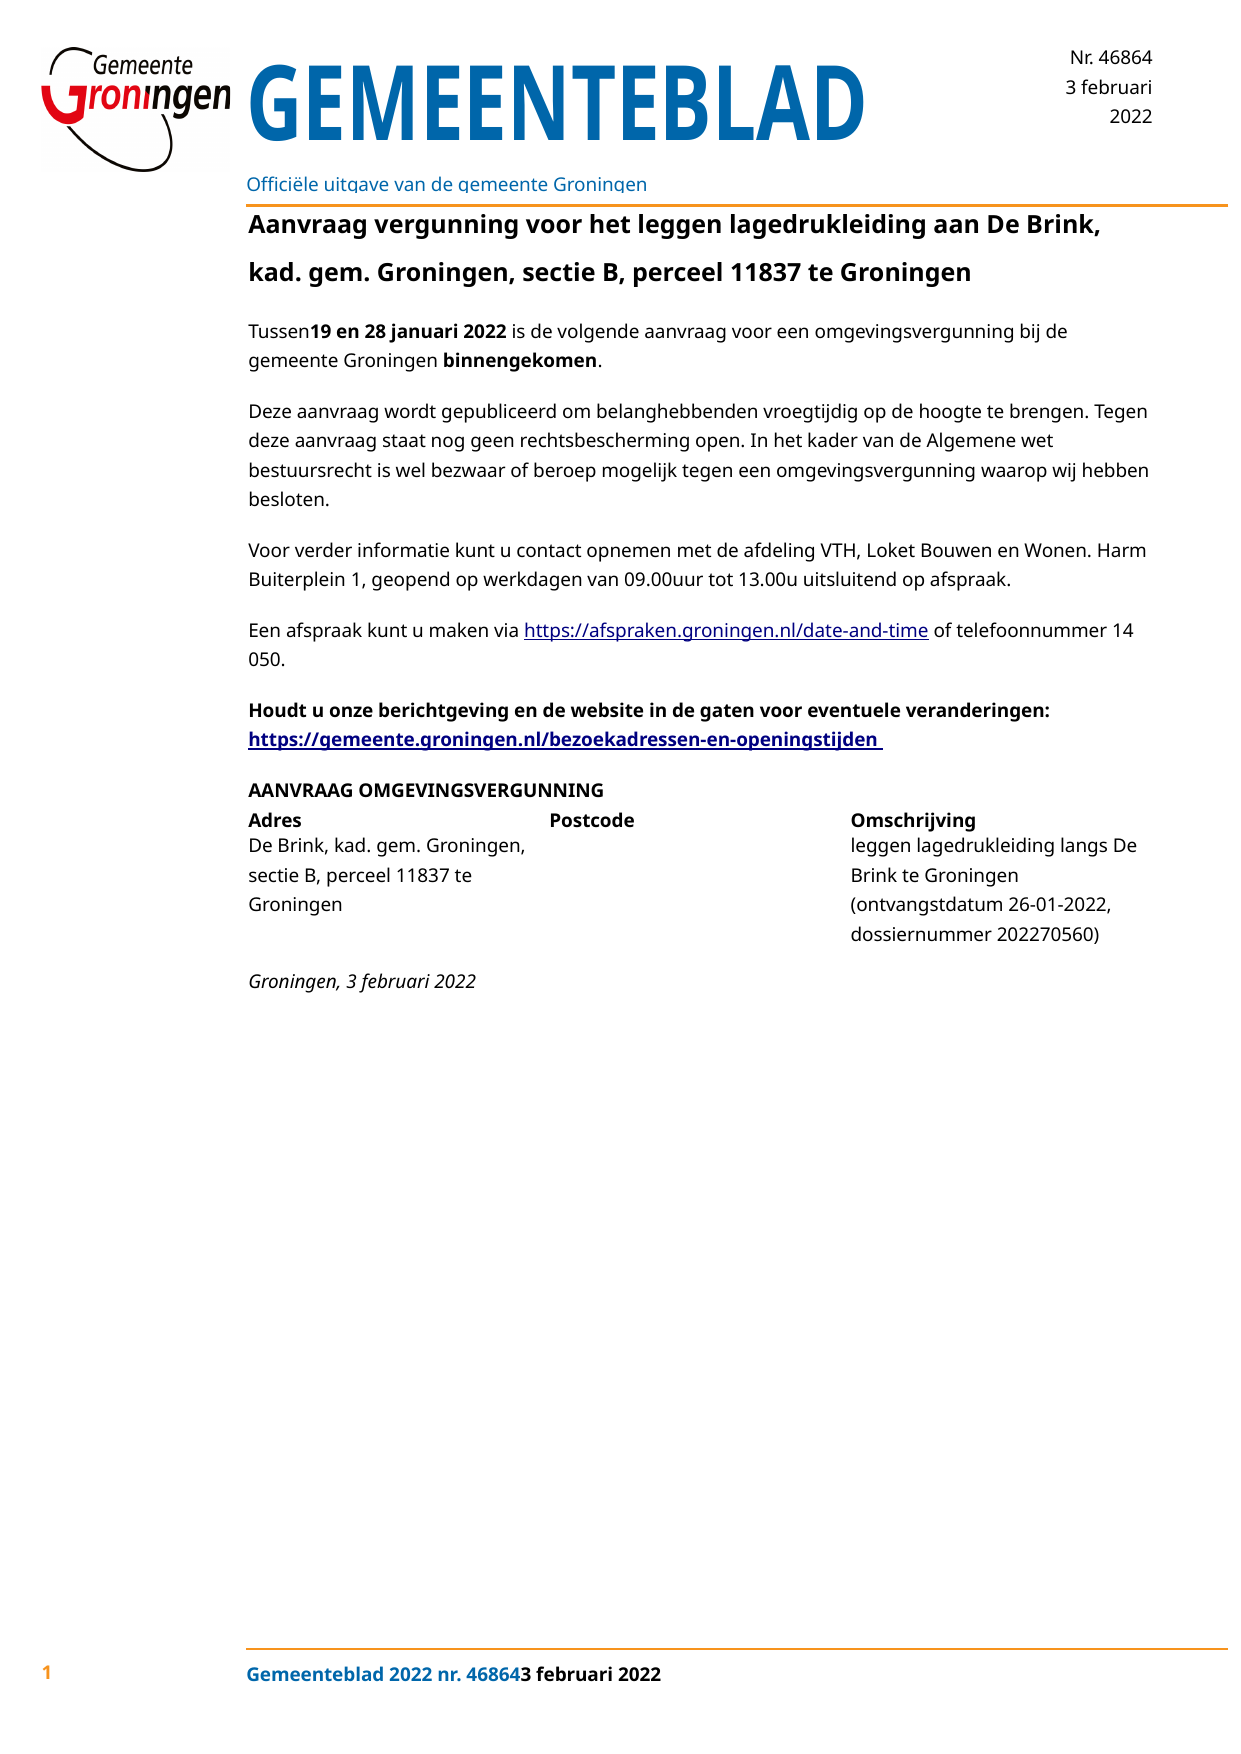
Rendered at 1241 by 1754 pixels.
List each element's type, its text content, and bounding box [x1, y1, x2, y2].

text AANVRAAG OMGEVINGSVERGUNNING [248, 777, 1152, 803]
text Deze aanvraag wordt gepubliceerd om belanghebbenden vroegtijdig op de hoogte te brengen. Tegen deze aanvraag staat nog geen rechtsbescherming open. In het kader van de Algemene wet bestuursrecht is wel bezwaar of beroep mogelijk tegen een omgevingsvergunning waarop wij hebben besloten. [248, 398, 1152, 512]
text Voor verder informatie kunt u contact opnemen met de afdeling VTH, Loket Bouwen en Wonen. Harm Buiterplein 1, geopend op werkdagen van 09.00uur tot 13.00u uitsluitend op afspraak. [248, 537, 1152, 592]
table_cell [549, 833, 850, 947]
table_header Adres [248, 807, 549, 832]
text Houdt u onze berichtgeving en de website in de gaten voor eventuele veranderingen: https://gemeente.groningen.nl/bezoekadressen-en-openingstijden [248, 697, 1152, 752]
text Tussen19 en 28 januari 2022 is de volgende aanvraag voor een omgevingsvergunning bij de gemeente Groningen binnengekomen. [248, 318, 1152, 373]
text Groningen, 3 februari 2022 [248, 968, 1152, 994]
table_cell De Brink, kad. gem. Groningen, sectie B, perceel 11837 te Groningen [248, 833, 549, 947]
table_header Postcode [549, 807, 850, 832]
text Een afspraak kunt u maken via https://afspraken.groningen.nl/date-and-time of telefoonnummer 14 050. [248, 617, 1152, 672]
table_cell leggen lagedrukleiding langs De Brink te Groningen (ontvangstdatum 26-01-2022, dossiernummer 202270560) [850, 833, 1152, 947]
text Aanvraag vergunning voor het leggen lagedrukleiding aan De Brink, kad. gem. Groningen, sectie B, perceel 11837 te Groningen [248, 207, 1152, 288]
table_header Omschrijving [850, 807, 1152, 832]
picture [41, 47, 231, 172]
